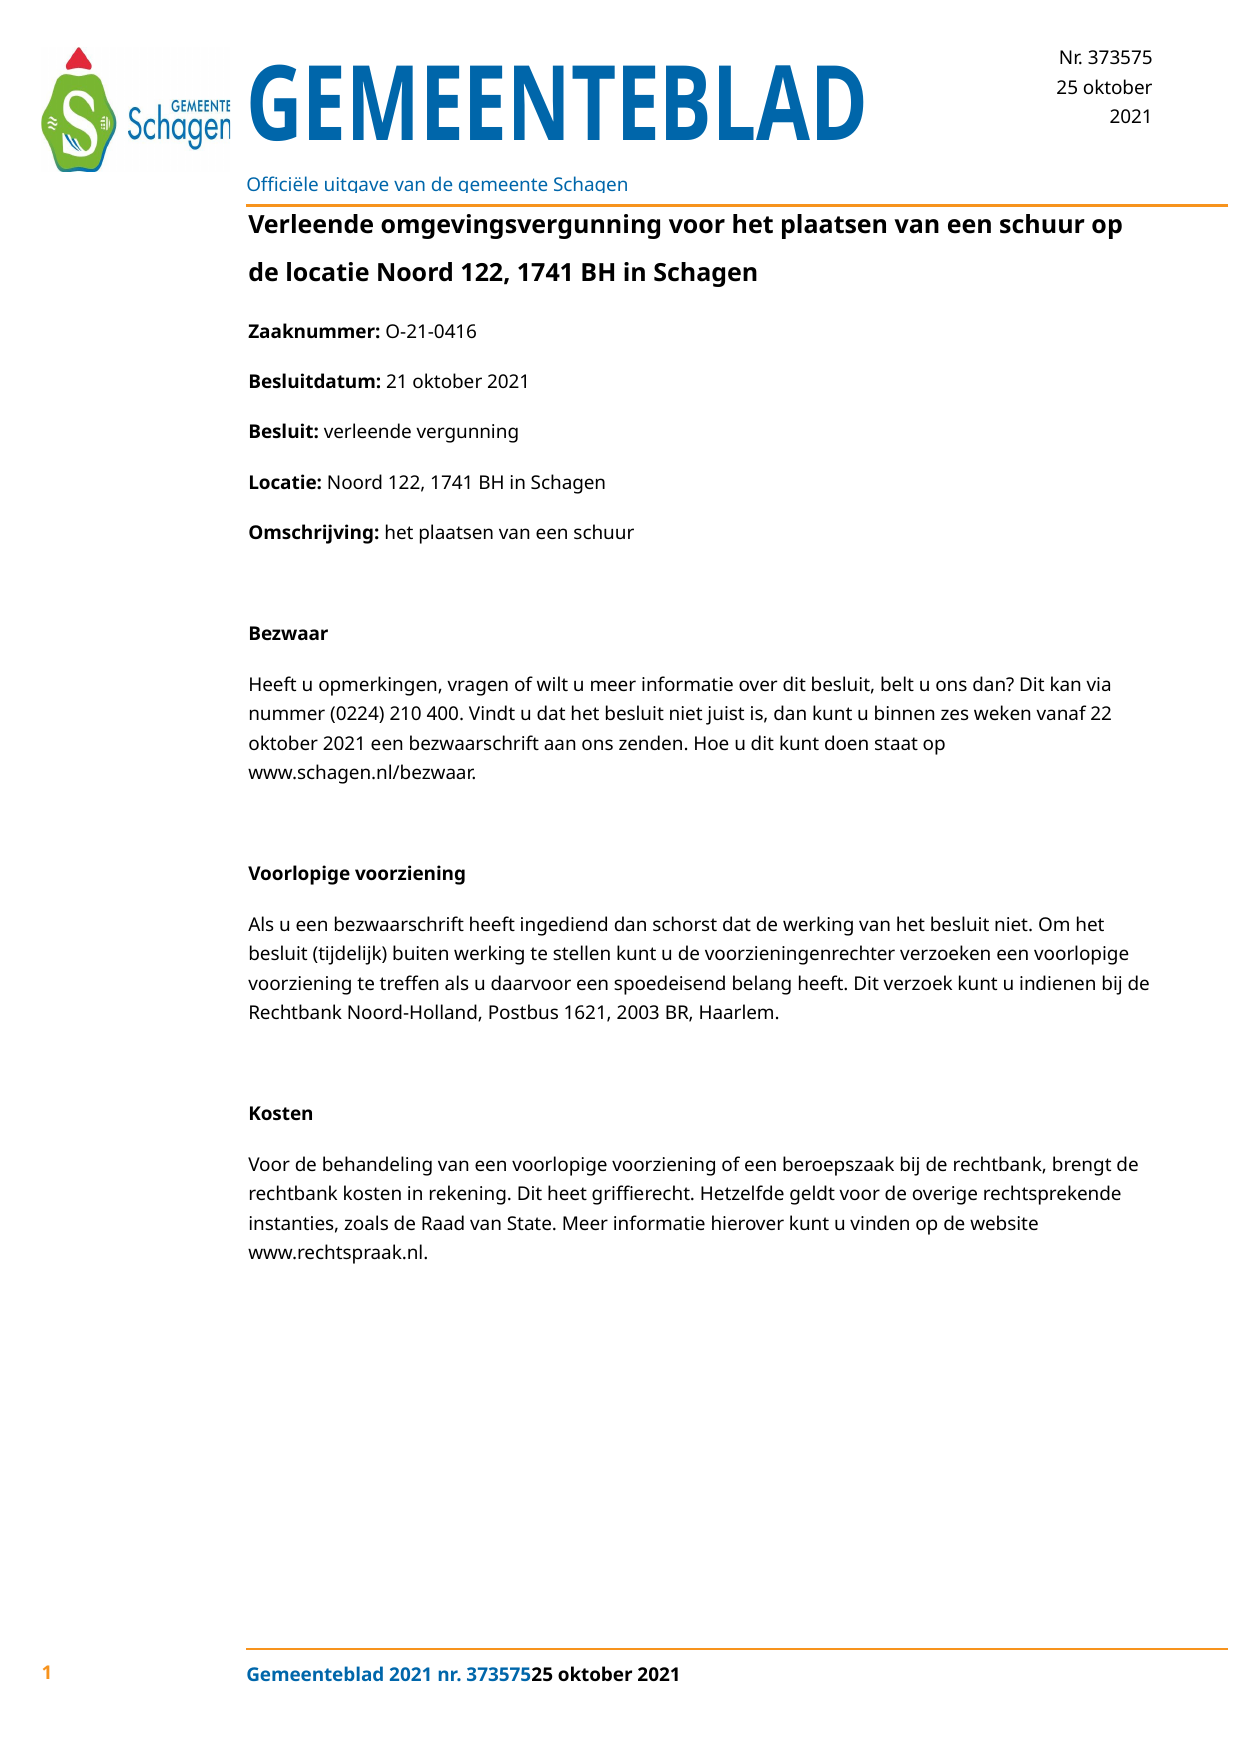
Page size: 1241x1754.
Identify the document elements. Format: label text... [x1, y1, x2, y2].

text Voorlopige voorziening [248, 860, 1152, 886]
text Locatie: Noord 122, 1741 BH in Schagen [248, 469, 1152, 495]
picture [41, 47, 231, 172]
text Besluitdatum: 21 oktober 2021 [248, 368, 1152, 394]
text Besluit: verleende vergunning [248, 419, 1152, 444]
text Kosten [248, 1100, 1152, 1126]
text Voor de behandeling van een voorlopige voorziening of een beroepszaak bij de rechtbank, brengt de rechtbank kosten in rekening. Dit heet griffierecht. Hetzelfde geldt voor de overige rechtsprekende instanties, zoals de Raad van State. Meer informatie hierover kunt u vinden op de website www.rechtspraak.nl. [248, 1151, 1152, 1265]
text Zaaknummer: O-21-0416 [248, 318, 1152, 344]
text Omschrijving: het plaatsen van een schuur [248, 519, 1152, 545]
text Verleende omgevingsvergunning voor het plaatsen van een schuur op de locatie Noord 122, 1741 BH in Schagen [248, 207, 1152, 288]
text Heeft u opmerkingen, vragen of wilt u meer informatie over dit besluit, belt u ons dan? Dit kan via nummer (0224) 210 400. Vindt u dat het besluit niet juist is, dan kunt u binnen zes weken vanaf 22 oktober 2021 een bezwaarschrift aan ons zenden. Hoe u dit kunt doen staat op www.schagen.nl/bezwaar. [248, 671, 1152, 785]
text Als u een bezwaarschrift heeft ingediend dan schorst dat de werking van het besluit niet. Om het besluit (tijdelijk) buiten werking te stellen kunt u de voorzieningenrechter verzoeken een voorlopige voorziening te treffen als u daarvoor een spoedeisend belang heeft. Dit verzoek kunt u indienen bij de Rechtbank Noord-Holland, Postbus 1621, 2003 BR, Haarlem. [248, 911, 1152, 1025]
text Bezwaar [248, 620, 1152, 646]
